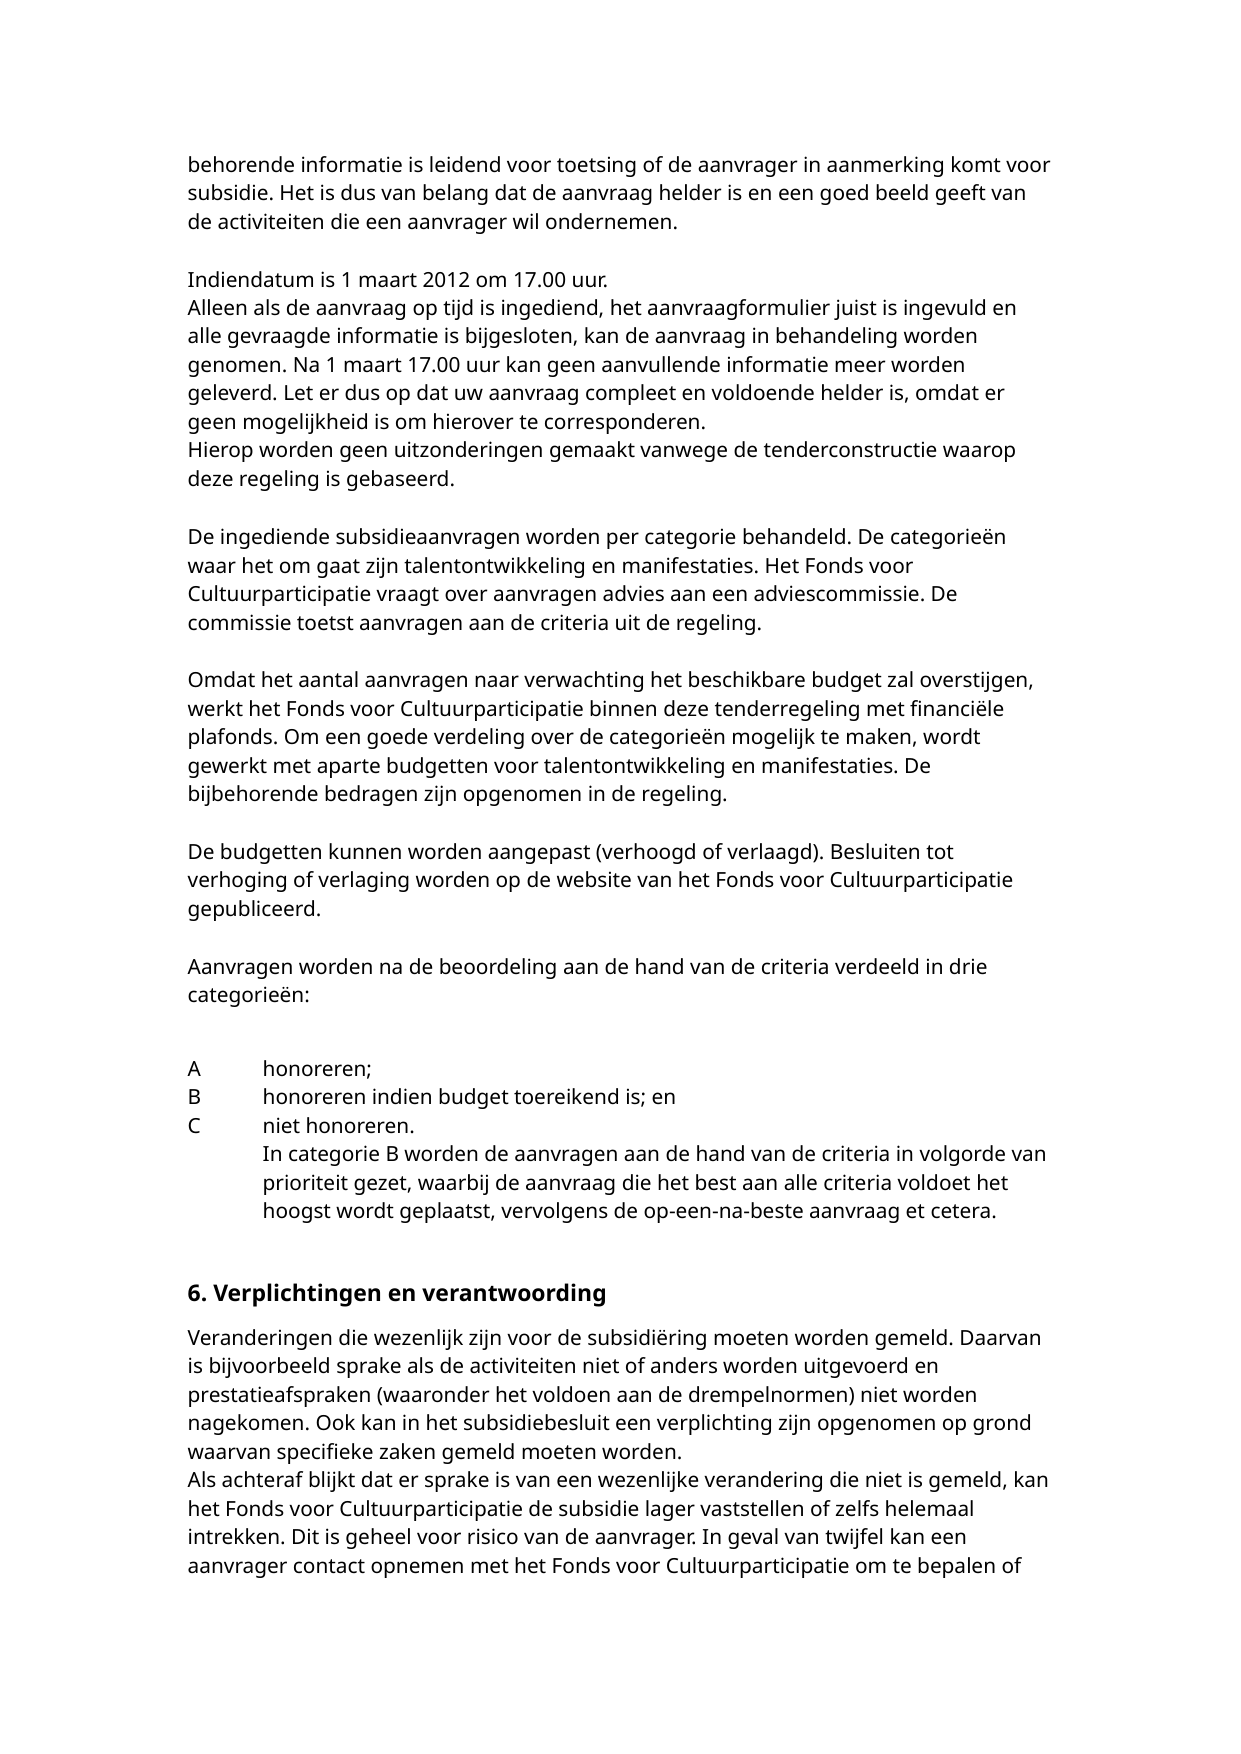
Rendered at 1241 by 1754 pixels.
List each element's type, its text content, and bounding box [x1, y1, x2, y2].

text Aanvragen worden na de beoordeling aan de hand van de criteria verdeeld in drie categorieën: [187, 952, 1053, 1009]
list honoreren indien budget toereikend is; en [187, 1082, 1053, 1111]
text Alleen als de aanvraag op tijd is ingediend, het aanvraagformulier juist is ingevuld en alle gevraagde informatie is bijgesloten, kan de aanvraag in behandeling worden genomen. Na 1 maart 17.00 uur kan geen aanvullende informatie meer worden geleverd. Let er dus op dat uw aanvraag compleet en voldoende helder is, omdat er geen mogelijkheid is om hierover te corresponderen. [187, 293, 1053, 435]
text De budgetten kunnen worden aangepast (verhoogd of verlaagd). Besluiten tot verhoging of verlaging worden op de website van het Fonds voor Cultuurparticipatie gepubliceerd. [187, 837, 1053, 922]
list niet honoreren. [187, 1111, 1053, 1139]
text Als achteraf blijkt dat er sprake is van een wezenlijke verandering die niet is gemeld, kan het Fonds voor Cultuurparticipatie de subsidie lager vaststellen of zelfs helemaal intrekken. Dit is geheel voor risico van de aanvrager. In geval van twijfel kan een aanvrager contact opnemen met het Fonds voor Cultuurparticipatie om te bepalen of [187, 1465, 1053, 1579]
text Hierop worden geen uitzonderingen gemaakt vanwege de tenderconstructie waarop deze regeling is gebaseerd. [187, 435, 1053, 492]
list honoreren; [187, 1054, 1053, 1082]
text behorende informatie is leidend voor toetsing of de aanvrager in aanmerking komt voor subsidie. Het is dus van belang dat de aanvraag helder is en een goed beeld geeft van de activiteiten die een aanvrager wil ondernemen. [187, 150, 1053, 235]
text De ingediende subsidieaanvragen worden per categorie behandeld. De categorieën waar het om gaat zijn talentontwikkeling en manifestaties. Het Fonds voor Cultuurparticipatie vraagt over aanvragen advies aan een adviescommissie. De commissie toetst aanvragen aan de criteria uit de regeling. [187, 522, 1053, 636]
subtitle 6. Verplichtingen en verantwoording [187, 1277, 1053, 1308]
list In categorie B worden de aanvragen aan de hand van de criteria in volgorde van prioriteit gezet, waarbij de aanvraag die het best aan alle criteria voldoet het hoogst wordt geplaatst, vervolgens de op-een-na-beste aanvraag et cetera. [187, 1139, 1053, 1224]
text Indiendatum is 1 maart 2012 om 17.00 uur. [187, 265, 1053, 293]
text Omdat het aantal aanvragen naar verwachting het beschikbare budget zal overstijgen, werkt het Fonds voor Cultuurparticipatie binnen deze tenderregeling met financiële plafonds. Om een goede verdeling over de categorieën mogelijk te maken, wordt gewerkt met aparte budgetten voor talentontwikkeling en manifestaties. De bijbehorende bedragen zijn opgenomen in de regeling. [187, 666, 1053, 808]
text Veranderingen die wezenlijk zijn voor de subsidiëring moeten worden gemeld. Daarvan is bijvoorbeeld sprake als de activiteiten niet of anders worden uitgevoerd en prestatieafspraken (waaronder het voldoen aan de drempelnormen) niet worden nagekomen. Ook kan in het subsidiebesluit een verplichting zijn opgenomen op grond waarvan specifieke zaken gemeld moeten worden. [187, 1323, 1053, 1465]
